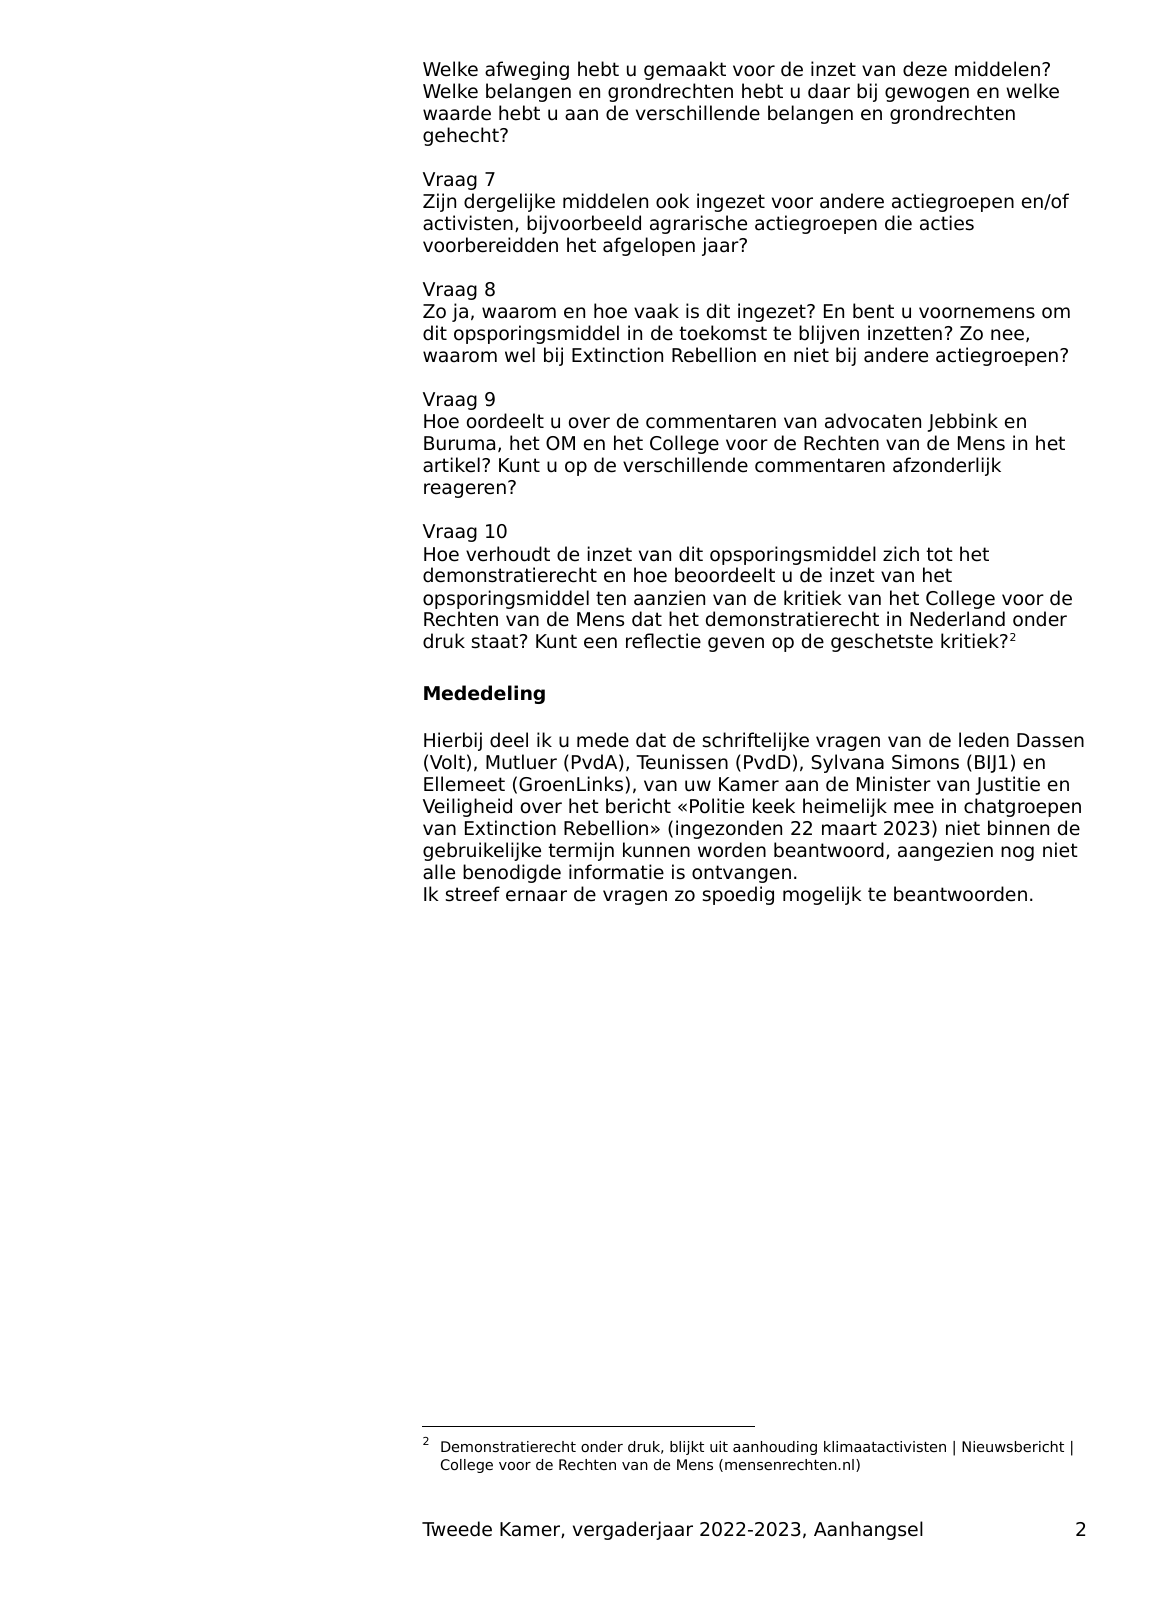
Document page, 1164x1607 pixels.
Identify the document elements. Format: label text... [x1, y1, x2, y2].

text Hoe verhoudt de inzet van dit opsporingsmiddel zich tot het demonstratierecht en hoe beoordeelt u de inzet van het opsporingsmiddel ten aanzien van de kritiek van het College voor de Rechten van de Mens dat het demonstratierecht in Nederland onder druk staat? Kunt een reflectie geven op de geschetste kritiek? [422, 543, 1087, 653]
text Vraag 8 [422, 279, 1087, 301]
text Zijn dergelijke middelen ook ingezet voor andere actiegroepen en/of activisten, bijvoorbeeld agrarische actiegroepen die acties voorbereidden het afgelopen jaar? [422, 191, 1087, 257]
subtitle Mededeling [422, 683, 1087, 705]
text Vraag 9 [422, 389, 1087, 411]
text Hierbij deel ik u mede dat de schriftelijke vragen van de leden Dassen (Volt), Mutluer (PvdA), Teunissen (PvdD), Sylvana Simons (BIJ1) en Ellemeet (GroenLinks), van uw Kamer aan de Minister van Justitie en Veiligheid over het bericht «Politie keek heimelijk mee in chatgroepen van Extinction Rebellion» (ingezonden 22 maart 2023) niet binnen de gebruikelijke termijn kunnen worden beantwoord, aangezien nog niet alle benodigde informatie is ontvangen. [422, 730, 1087, 884]
text Hoe oordeelt u over de commentaren van advocaten Jebbink en Buruma, het OM en het College voor de Rechten van de Mens in het artikel? Kunt u op de verschillende commentaren afzonderlijk reageren? [422, 411, 1087, 499]
text Demonstratierecht onder druk, blijkt uit aanhouding klimaatactivisten | Nieuwsbericht | College voor de Rechten van de Mens (mensenrechten.nl) [422, 1435, 1087, 1474]
text Vraag 10 [422, 521, 1087, 543]
text Welke afweging hebt u gemaakt voor de inzet van deze middelen? Welke belangen en grondrechten hebt u daar bij gewogen en welke waarde hebt u aan de verschillende belangen en grondrechten gehecht? [422, 59, 1087, 147]
text Ik streef ernaar de vragen zo spoedig mogelijk te beantwoorden. [422, 884, 1087, 906]
text Zo ja, waarom en hoe vaak is dit ingezet? En bent u voornemens om dit opsporingsmiddel in de toekomst te blijven inzetten? Zo nee, waarom wel bij Extinction Rebellion en niet bij andere actiegroepen? [422, 301, 1087, 367]
text Vraag 7 [422, 169, 1087, 191]
